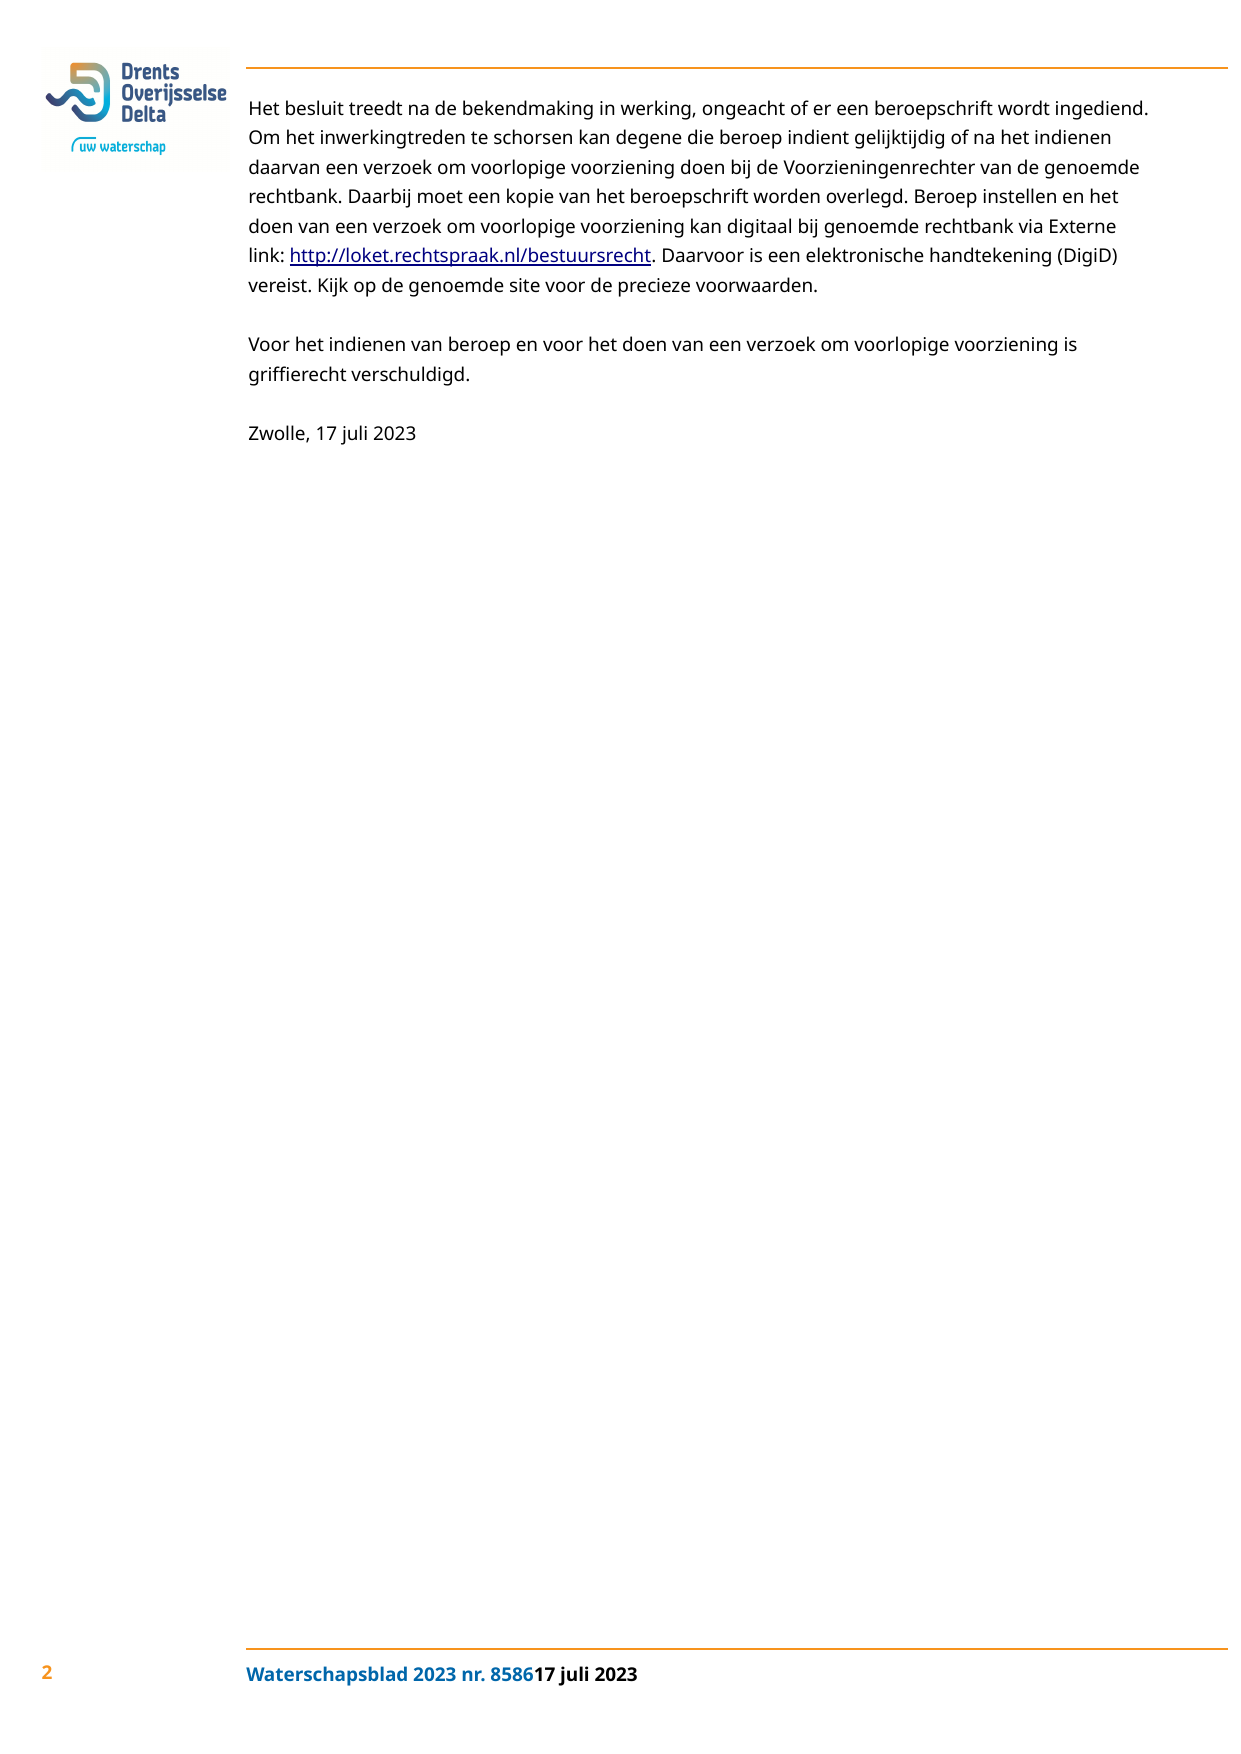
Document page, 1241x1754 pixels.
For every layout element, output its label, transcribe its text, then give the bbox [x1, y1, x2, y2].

text Zwolle, 17 juli 2023 [248, 420, 1152, 446]
picture [41, 47, 231, 172]
text Het besluit treedt na de bekendmaking in werking, ongeacht of er een beroepschrift wordt ingediend. Om het inwerkingtreden te schorsen kan degene die beroep indient gelijktijdig of na het indienen daarvan een verzoek om voorlopige voorziening doen bij de Voorzieningenrechter van de genoemde rechtbank. Daarbij moet een kopie van het beroepschrift worden overlegd. Beroep instellen en het doen van een verzoek om voorlopige voorziening kan digitaal bij genoemde rechtbank via Externe link: http://loket.rechtspraak.nl/bestuursrecht. Daarvoor is een elektronische handtekening (DigiD) vereist. Kijk op de genoemde site voor de precieze voorwaarden. [248, 95, 1152, 298]
text Voor het indienen van beroep en voor het doen van een verzoek om voorlopige voorziening is griffierecht verschuldigd. [248, 331, 1152, 387]
